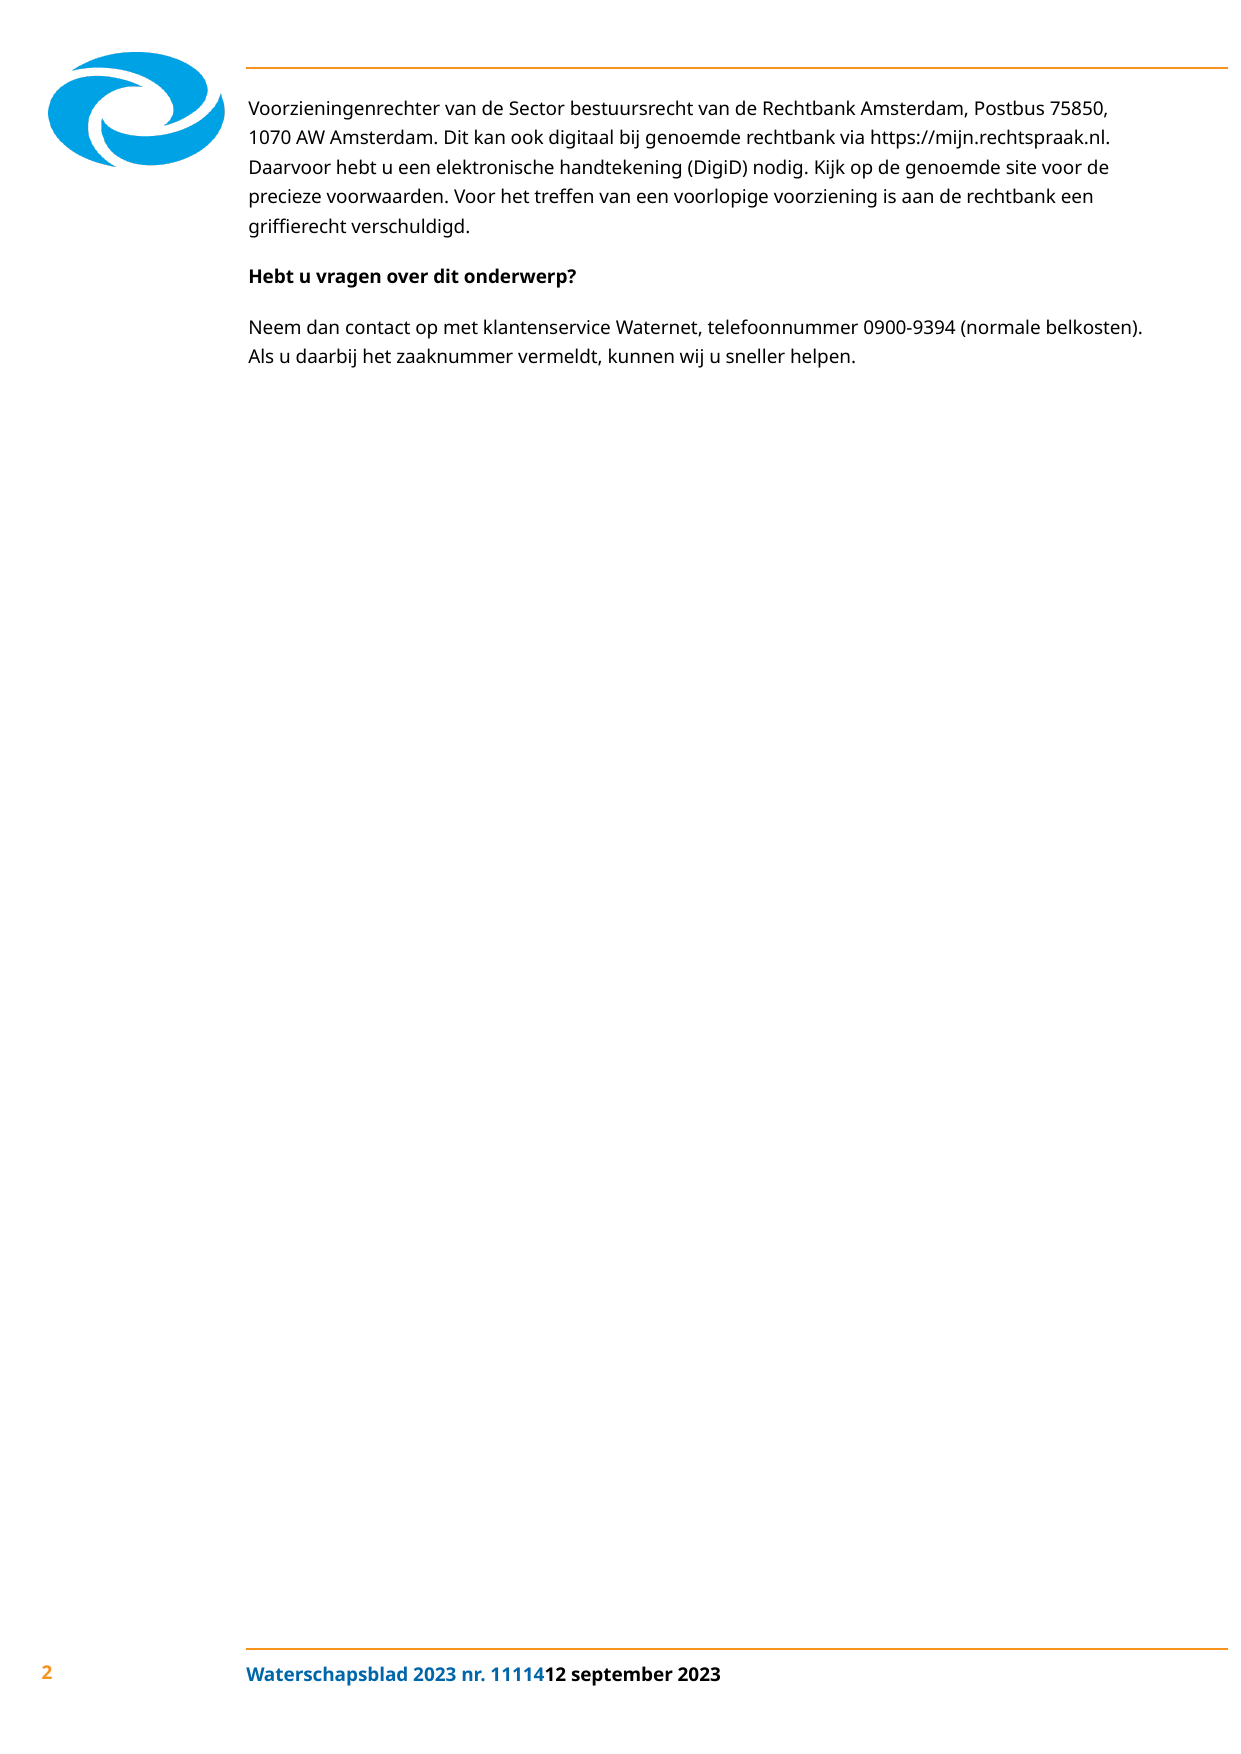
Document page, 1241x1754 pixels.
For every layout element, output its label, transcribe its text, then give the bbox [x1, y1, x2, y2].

text Hebt u vragen over dit onderwerp? [248, 263, 1152, 289]
text Voorzieningenrechter van de Sector bestuursrecht van de Rechtbank Amsterdam, Postbus 75850, 1070 AW Amsterdam. Dit kan ook digitaal bij genoemde rechtbank via https://mijn.rechtspraak.nl. Daarvoor hebt u een elektronische handtekening (DigiD) nodig. Kijk op de genoemde site voor de precieze voorwaarden. Voor het treffen van een voorlopige voorziening is aan de rechtbank een griffierecht verschuldigd. [248, 95, 1152, 239]
text Neem dan contact op met klantenservice Waternet, telefoonnummer 0900-9394 (normale belkosten). Als u daarbij het zaaknummer vermeldt, kunnen wij u sneller helpen. [248, 314, 1152, 369]
picture [41, 47, 231, 172]
